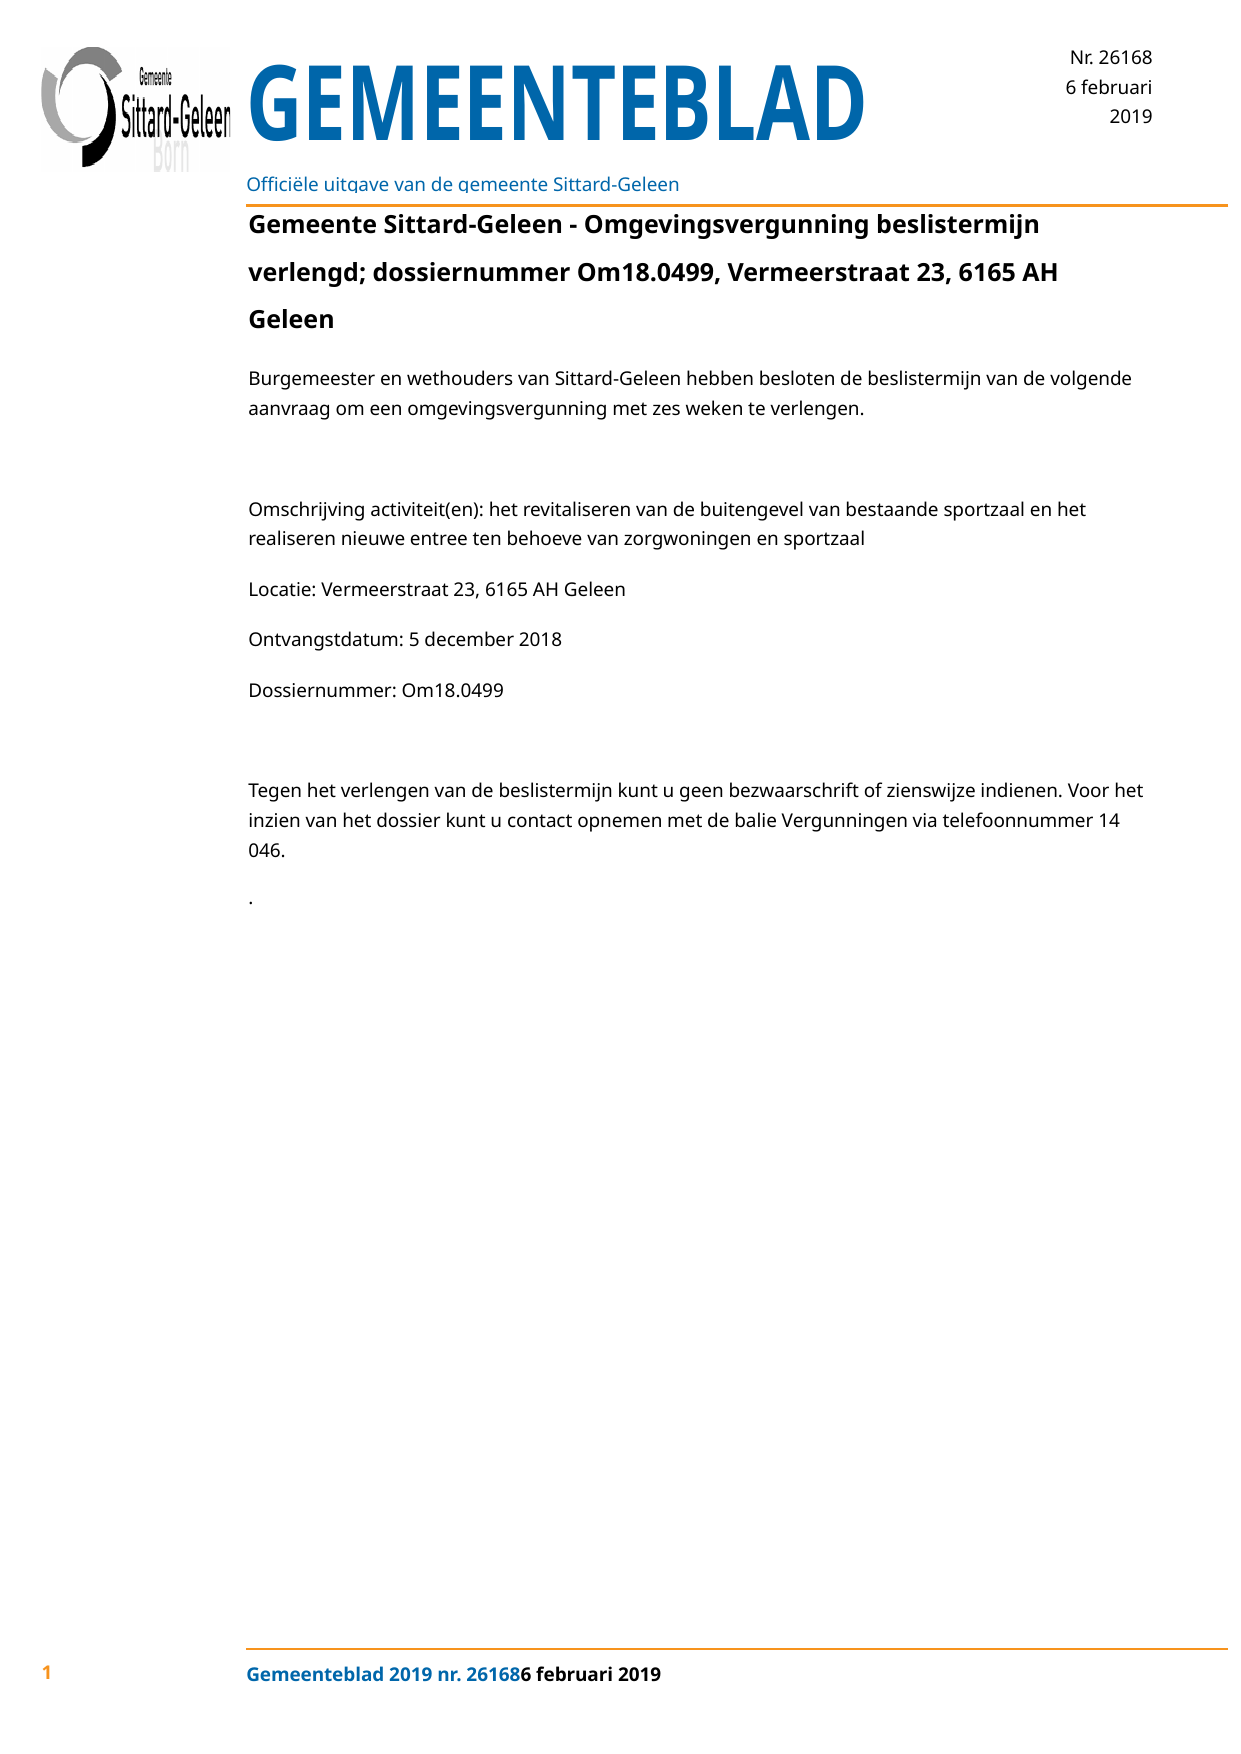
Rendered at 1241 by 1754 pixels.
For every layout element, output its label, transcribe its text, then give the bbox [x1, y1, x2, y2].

text Burgemeester en wethouders van Sittard-Geleen hebben besloten de beslistermijn van de volgende aanvraag om een omgevingsvergunning met zes weken te verlengen. [248, 366, 1152, 421]
text Dossiernummer: Om18.0499 [248, 677, 1152, 702]
text Gemeente Sittard-Geleen - Omgevingsvergunning beslistermijn verlengd; dossiernummer Om18.0499, Vermeerstraat 23, 6165 AH Geleen [248, 207, 1152, 336]
text . [248, 884, 1152, 910]
text Locatie: Vermeerstraat 23, 6165 AH Geleen [248, 576, 1152, 602]
text Tegen het verlengen van de beslistermijn kunt u geen bezwaarschrift of zienswijze indienen. Voor het inzien van het dossier kunt u contact opnemen met de balie Vergunningen via telefoonnummer 14 046. [248, 778, 1152, 862]
text Ontvangstdatum: 5 december 2018 [248, 626, 1152, 652]
picture [41, 47, 231, 172]
text Omschrijving activiteit(en): het revitaliseren van de buitengevel van bestaande sportzaal en het realiseren nieuwe entree ten behoeve van zorgwoningen en sportzaal [248, 496, 1152, 551]
